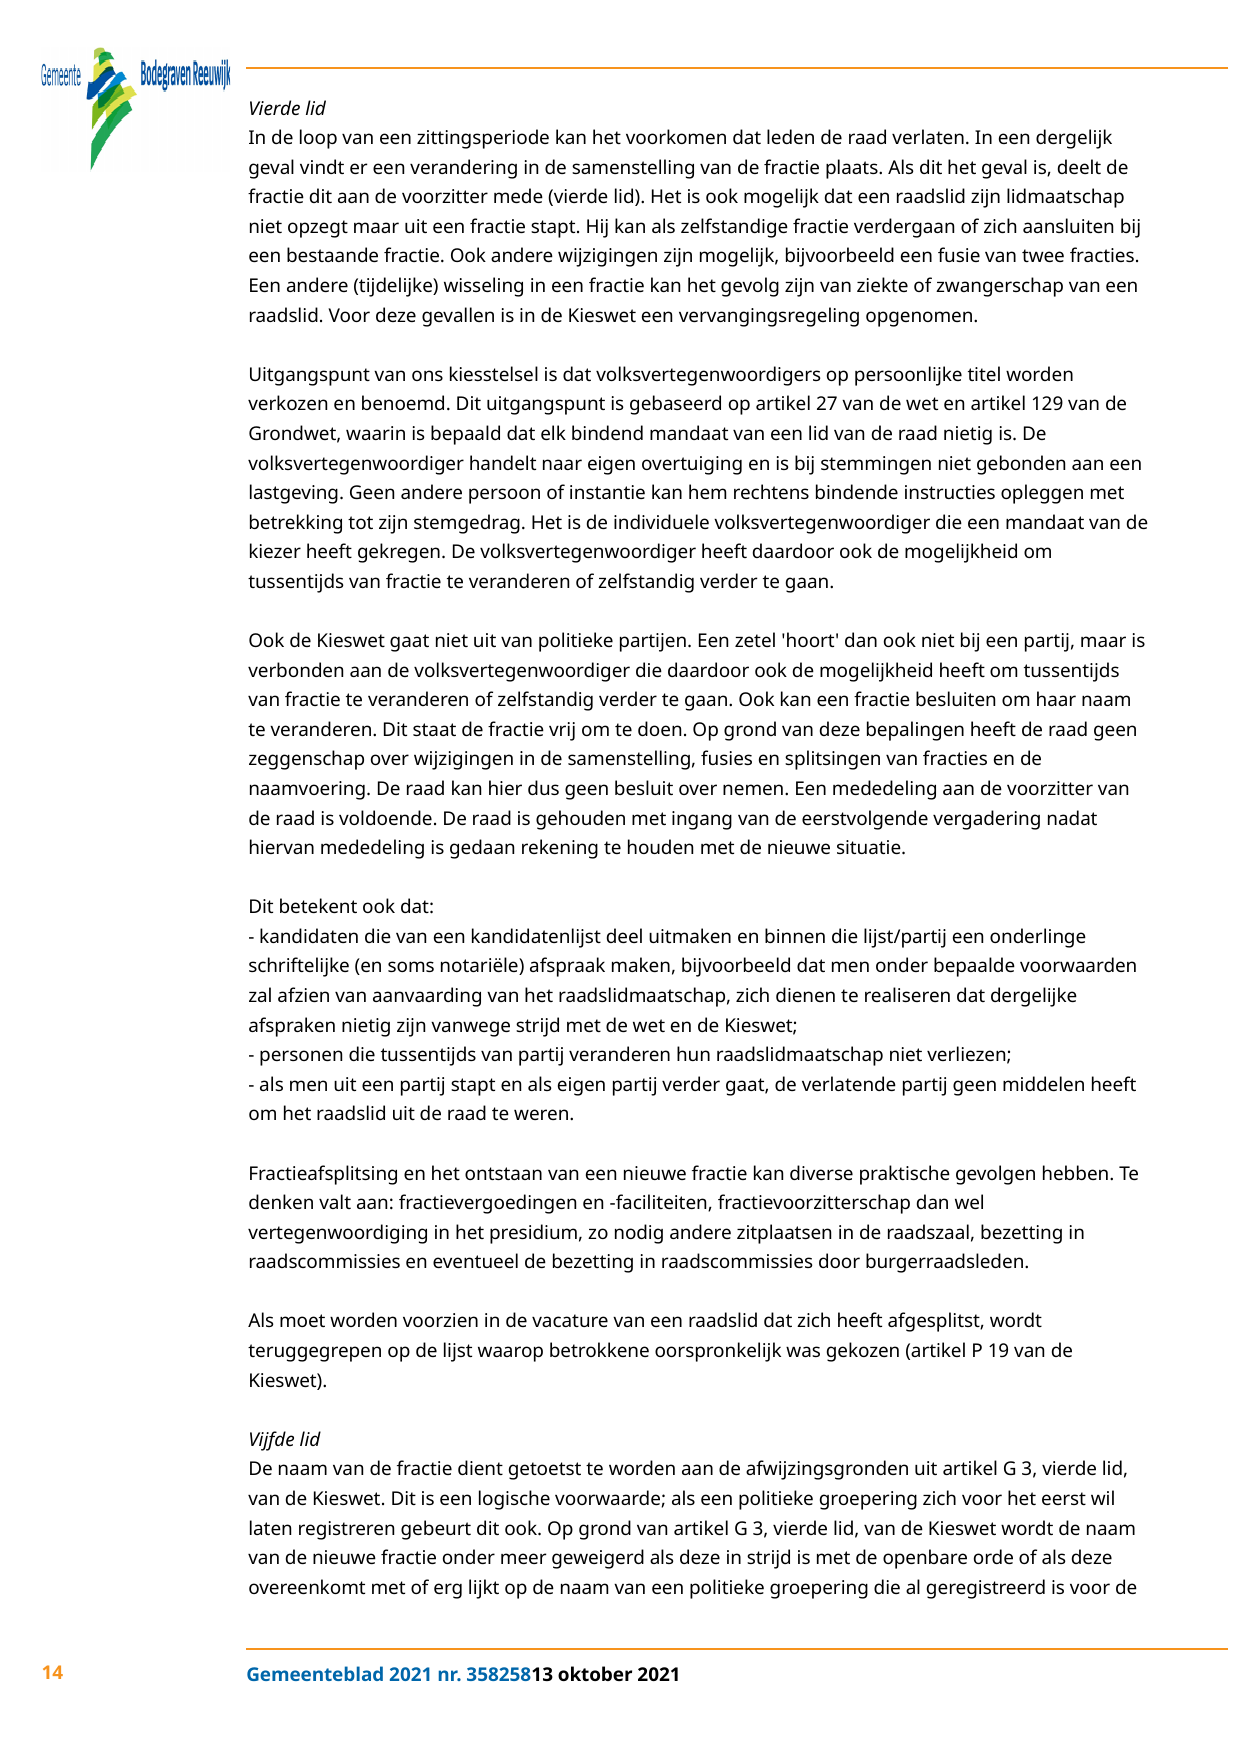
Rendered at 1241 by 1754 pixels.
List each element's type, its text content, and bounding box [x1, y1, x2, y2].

text - als men uit een partij stapt en als eigen partij verder gaat, de verlatende partij geen middelen heeft om het raadslid uit de raad te weren. [248, 1071, 1152, 1126]
text Vierde lid [248, 95, 1152, 121]
picture [41, 47, 231, 172]
text - personen die tussentijds van partij veranderen hun raadslidmaatschap niet verliezen; [248, 1041, 1152, 1067]
text In de loop van een zittingsperiode kan het voorkomen dat leden de raad verlaten. In een dergelijk geval vindt er een verandering in de samenstelling van de fractie plaats. Als dit het geval is, deelt de fractie dit aan de voorzitter mede (vierde lid). Het is ook mogelijk dat een raadslid zijn lidmaatschap niet opzegt maar uit een fractie stapt. Hij kan als zelfstandige fractie verdergaan of zich aansluiten bij een bestaande fractie. Ook andere wijzigingen zijn mogelijk, bijvoorbeeld een fusie van twee fracties. Een andere (tijdelijke) wisseling in een fractie kan het gevolg zijn van ziekte of zwangerschap van een raadslid. Voor deze gevallen is in de Kieswet een vervangingsregeling opgenomen. [248, 124, 1152, 328]
text Fractieafsplitsing en het ontstaan van een nieuwe fractie kan diverse praktische gevolgen hebben. Te denken valt aan: fractievergoedingen en -faciliteiten, fractievoorzitterschap dan wel vertegenwoordiging in het presidium, zo nodig andere zitplaatsen in de raadszaal, bezetting in raadscommissies en eventueel de bezetting in raadscommissies door burgerraadsleden. [248, 1160, 1152, 1274]
text Uitgangspunt van ons kiesstelsel is dat volksvertegenwoordigers op persoonlijke titel worden verkozen en benoemd. Dit uitgangspunt is gebaseerd op artikel 27 van de wet en artikel 129 van de Grondwet, waarin is bepaald dat elk bindend mandaat van een lid van de raad nietig is. De volksvertegenwoordiger handelt naar eigen overtuiging en is bij stemmingen niet gebonden aan een lastgeving. Geen andere persoon of instantie kan hem rechtens bindende instructies opleggen met betrekking tot zijn stemgedrag. Het is de individuele volksvertegenwoordiger die een mandaat van de kiezer heeft gekregen. De volksvertegenwoordiger heeft daardoor ook de mogelijkheid om tussentijds van fractie te veranderen of zelfstandig verder te gaan. [248, 361, 1152, 594]
text Vijfde lid [248, 1426, 1152, 1452]
text Als moet worden voorzien in de vacature van een raadslid dat zich heeft afgesplitst, wordt teruggegrepen op de lijst waarop betrokkene oorspronkelijk was gekozen (artikel P 19 van de Kieswet). [248, 1308, 1152, 1393]
text - kandidaten die van een kandidatenlijst deel uitmaken en binnen die lijst/partij een onderlinge schriftelijke (en soms notariële) afspraak maken, bijvoorbeeld dat men onder bepaalde voorwaarden zal afzien van aanvaarding van het raadslidmaatschap, zich dienen te realiseren dat dergelijke afspraken nietig zijn vanwege strijd met de wet en de Kieswet; [248, 923, 1152, 1038]
text Dit betekent ook dat: [248, 893, 1152, 919]
text De naam van de fractie dient getoetst te worden aan de afwijzingsgronden uit artikel G 3, vierde lid, van de Kieswet. Dit is een logische voorwaarde; als een politieke groepering zich voor het eerst wil laten registreren gebeurt dit ook. Op grond van artikel G 3, vierde lid, van de Kieswet wordt de naam van de nieuwe fractie onder meer geweigerd als deze in strijd is met de openbare orde of als deze overeenkomt met of erg lijkt op de naam van een politieke groepering die al geregistreerd is voor de [248, 1456, 1152, 1600]
text Ook de Kieswet gaat niet uit van politieke partijen. Een zetel 'hoort' dan ook niet bij een partij, maar is verbonden aan de volksvertegenwoordiger die daardoor ook de mogelijkheid heeft om tussentijds van fractie te veranderen of zelfstandig verder te gaan. Ook kan een fractie besluiten om haar naam te veranderen. Dit staat de fractie vrij om te doen. Op grond van deze bepalingen heeft de raad geen zeggenschap over wijzigingen in de samenstelling, fusies en splitsingen van fracties en de naamvoering. De raad kan hier dus geen besluit over nemen. Een mededeling aan de voorzitter van de raad is voldoende. De raad is gehouden met ingang van de eerstvolgende vergadering nadat hiervan mededeling is gedaan rekening te houden met de nieuwe situatie. [248, 627, 1152, 860]
